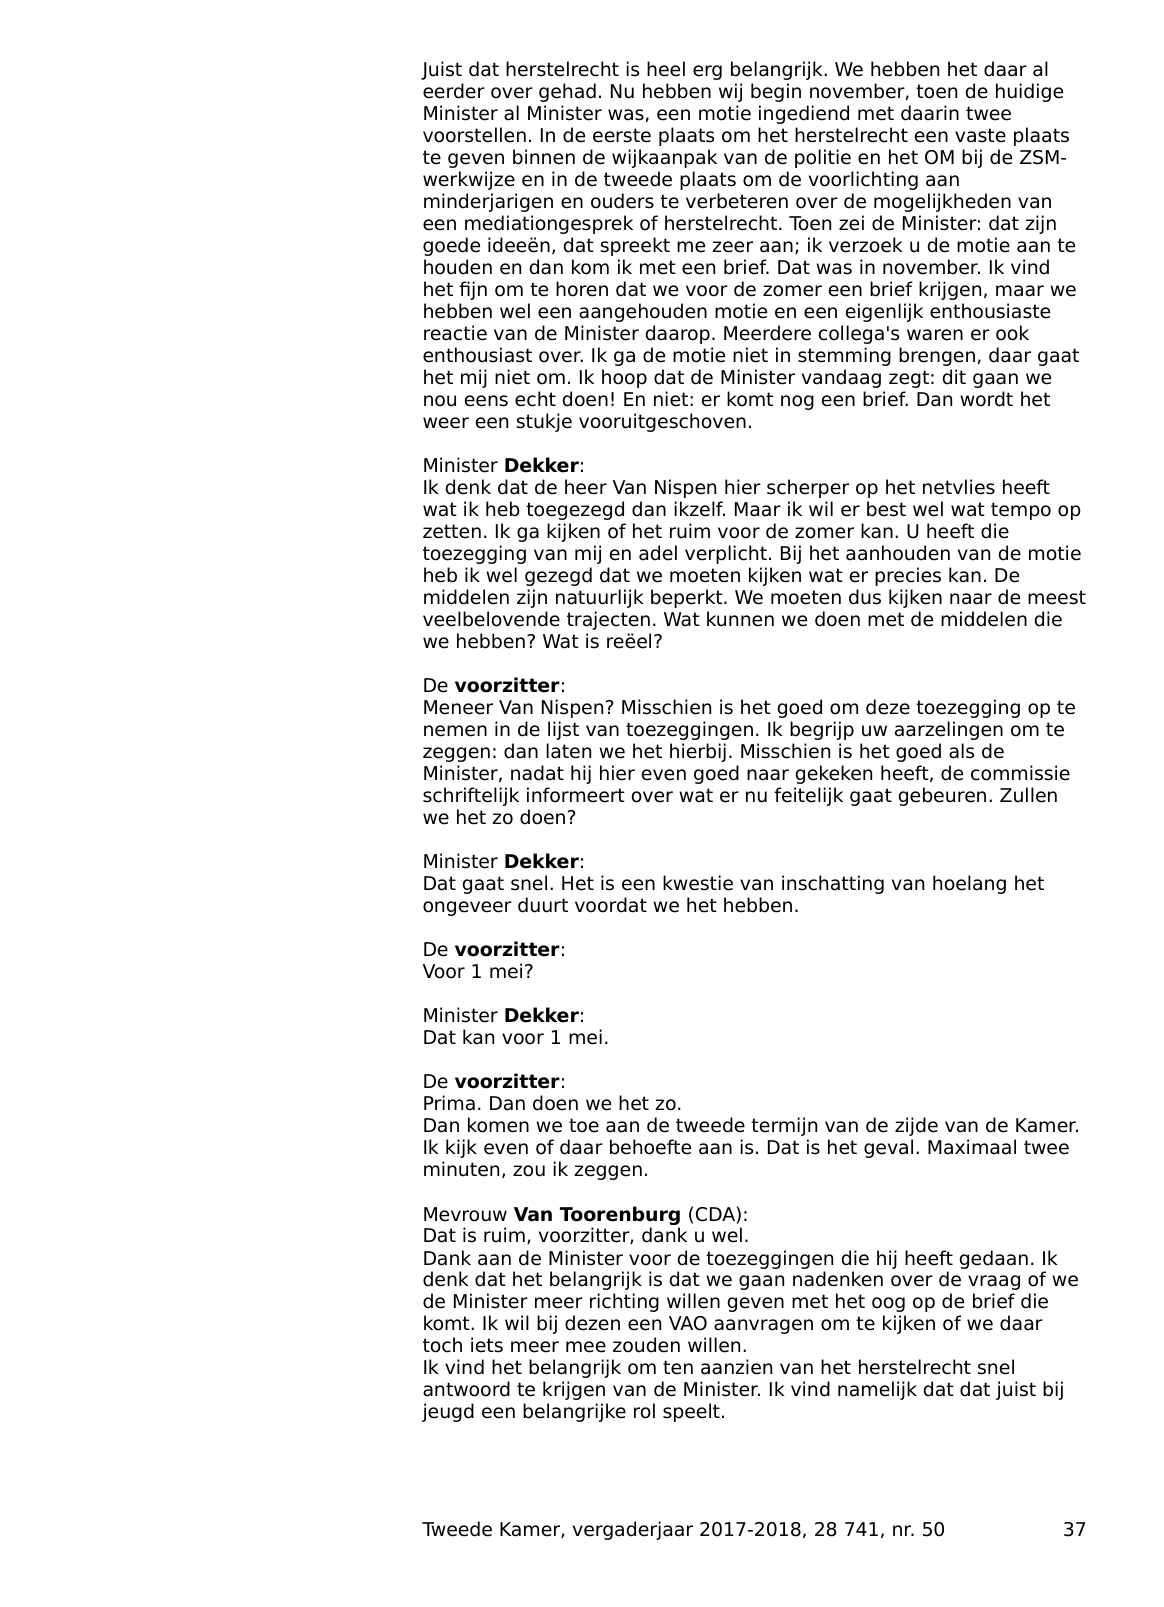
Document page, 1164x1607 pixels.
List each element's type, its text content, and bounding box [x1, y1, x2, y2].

text Juist dat herstelrecht is heel erg belangrijk. We hebben het daar al eerder over gehad. Nu hebben wij begin november, toen de huidige Minister al Minister was, een motie ingediend met daarin twee voorstellen. In de eerste plaats om het herstelrecht een vaste plaats te geven binnen de wijkaanpak van de politie en het OM bij de ZSM-werkwijze en in de tweede plaats om de voorlichting aan minderjarigen en ouders te verbeteren over de mogelijkheden van een mediationgesprek of herstelrecht. Toen zei de Minister: dat zijn goede ideeën, dat spreekt me zeer aan; ik verzoek u de motie aan te houden en dan kom ik met een brief. Dat was in november. Ik vind het fijn om te horen dat we voor de zomer een brief krijgen, maar we hebben wel een aangehouden motie en een eigenlijk enthousiaste reactie van de Minister daarop. Meerdere collega's waren er ook enthousiast over. Ik ga de motie niet in stemming brengen, daar gaat het mij niet om. Ik hoop dat de Minister vandaag zegt: dit gaan we nou eens echt doen! En niet: er komt nog een brief. Dan wordt het weer een stukje vooruitgeschoven. [422, 59, 1087, 433]
text Minister Dekker: [422, 455, 1087, 477]
text De voorzitter: [422, 675, 1087, 697]
text Dat kan voor 1 mei. [422, 1027, 1087, 1049]
text Dat gaat snel. Het is een kwestie van inschatting van hoelang het ongeveer duurt voordat we het hebben. [422, 873, 1087, 917]
text Dan komen we toe aan de tweede termijn van de zijde van de Kamer. Ik kijk even of daar behoefte aan is. Dat is het geval. Maximaal twee minuten, zou ik zeggen. [422, 1115, 1087, 1181]
text Minister Dekker: [422, 851, 1087, 873]
text De voorzitter: [422, 1071, 1087, 1093]
text Ik denk dat de heer Van Nispen hier scherper op het netvlies heeft wat ik heb toegezegd dan ikzelf. Maar ik wil er best wel wat tempo op zetten. Ik ga kijken of het ruim voor de zomer kan. U heeft die toezegging van mij en adel verplicht. Bij het aanhouden van de motie heb ik wel gezegd dat we moeten kijken wat er precies kan. De middelen zijn natuurlijk beperkt. We moeten dus kijken naar de meest veelbelovende trajecten. Wat kunnen we doen met de middelen die we hebben? Wat is reëel? [422, 477, 1087, 653]
text De voorzitter: [422, 939, 1087, 961]
text Voor 1 mei? [422, 961, 1087, 983]
text Minister Dekker: [422, 1005, 1087, 1027]
text Meneer Van Nispen? Misschien is het goed om deze toezegging op te nemen in de lijst van toezeggingen. Ik begrijp uw aarzelingen om te zeggen: dan laten we het hierbij. Misschien is het goed als de Minister, nadat hij hier even goed naar gekeken heeft, de commissie schriftelijk informeert over wat er nu feitelijk gaat gebeuren. Zullen we het zo doen? [422, 697, 1087, 829]
text Mevrouw Van Toorenburg (CDA): [422, 1203, 1087, 1225]
text Dat is ruim, voorzitter, dank u wel. [422, 1225, 1087, 1247]
text Dank aan de Minister voor de toezeggingen die hij heeft gedaan. Ik denk dat het belangrijk is dat we gaan nadenken over de vraag of we de Minister meer richting willen geven met het oog op de brief die komt. Ik wil bij dezen een VAO aanvragen om te kijken of we daar toch iets meer mee zouden willen. [422, 1247, 1087, 1357]
text Ik vind het belangrijk om ten aanzien van het herstelrecht snel antwoord te krijgen van de Minister. Ik vind namelijk dat dat juist bij jeugd een belangrijke rol speelt. [422, 1357, 1087, 1423]
text Prima. Dan doen we het zo. [422, 1093, 1087, 1115]
